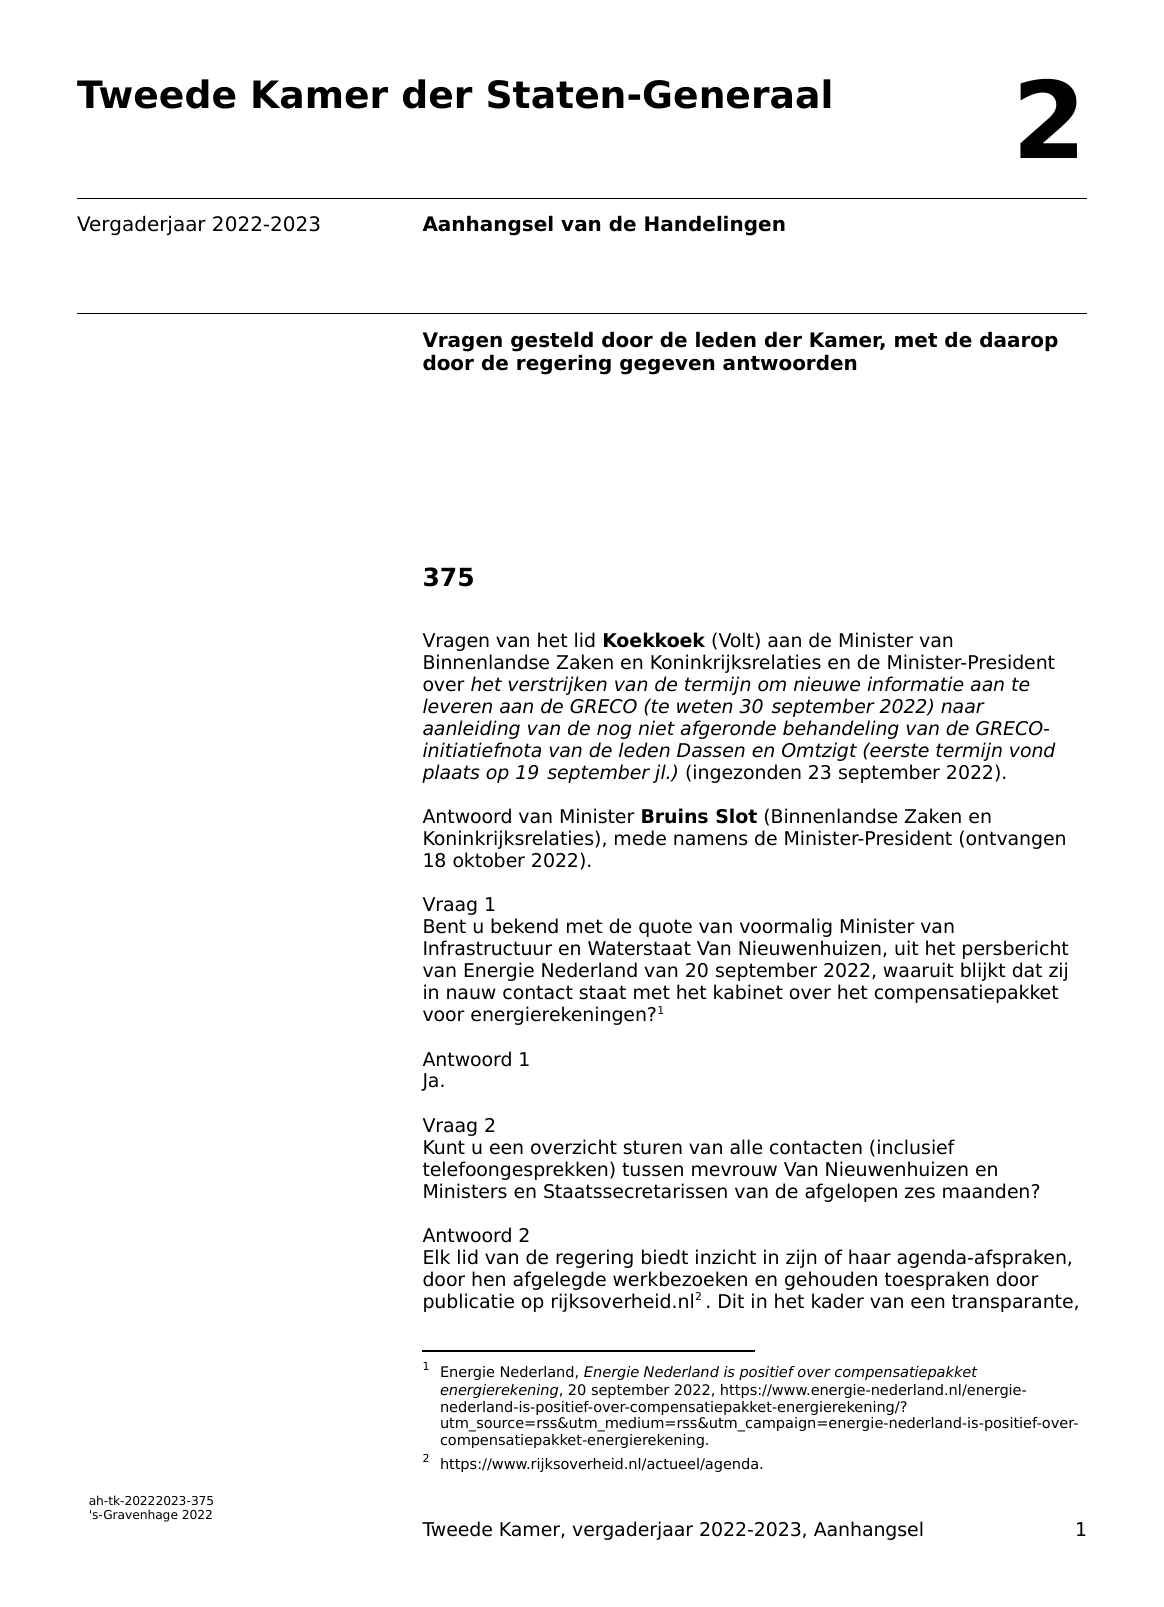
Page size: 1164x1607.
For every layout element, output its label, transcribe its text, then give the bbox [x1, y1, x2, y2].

table_header 2 [886, 59, 1087, 198]
text Bent u bekend met de quote van voormalig Minister van Infrastructuur en Waterstaat Van Nieuwenhuizen, uit het persbericht van Energie Nederland van 20 september 2022, waaruit blijkt dat zij in nauw contact staat met het kabinet over het compensatiepakket voor energierekeningen? [422, 916, 1087, 1026]
table_cell Vergaderjaar 2022-2023 [77, 199, 422, 313]
text Elk lid van de regering biedt inzicht in zijn of haar agenda-afspraken, door hen afgelegde werkbezoeken en gehouden toespraken door publicatie op rijksoverheid.nl. Dit in het kader van een transparante, [422, 1247, 1087, 1313]
text Vraag 2 [422, 1114, 1087, 1137]
text https://www.rijksoverheid.nl/actueel/agenda. [422, 1452, 1087, 1474]
table_header Tweede Kamer der Staten-Generaal [77, 59, 886, 198]
text Antwoord 2 [422, 1225, 1087, 1247]
text ah-tk-20222023-375 [88, 1494, 323, 1508]
table_cell Aanhangsel van de Handelingen [422, 199, 1087, 313]
text Ja. [422, 1070, 1087, 1092]
table_cell [77, 314, 422, 375]
text Antwoord 1 [422, 1048, 1087, 1070]
text Kunt u een overzicht sturen van alle contacten (inclusief telefoongesprekken) tussen mevrouw Van Nieuwenhuizen en Ministers en Staatssecretarissen van de afgelopen zes maanden? [422, 1137, 1087, 1202]
text Vraag 1 [422, 894, 1087, 916]
text Energie Nederland, Energie Nederland is positief over compensatiepakket energierekening, 20 september 2022, https://www.energie-nederland.nl/energie-nederland-is-positief-over-compensatiepakket-energierekening/?utm_source=rss&utm_medium=rss&utm_campaign=energie-nederland-is-positief-over-compensatiepakket-energierekening. [422, 1360, 1087, 1449]
text 's-Gravenhage 2022 [88, 1508, 323, 1522]
text 375 [422, 563, 1087, 592]
table_cell Vragen gesteld door de leden der Kamer, met de daarop door de regering gegeven antwoorden [422, 314, 1087, 375]
text Vragen van het lid Koekkoek (Volt) aan de Minister van Binnenlandse Zaken en Koninkrijksrelaties en de Minister-President over het verstrijken van de termijn om nieuwe informatie aan te leveren aan de GRECO (te weten 30 september 2022) naar aanleiding van de nog niet afgeronde behandeling van de GRECO-initiatiefnota van de leden Dassen en Omtzigt (eerste termijn vond plaats op 19 september jl.) (ingezonden 23 september 2022). [422, 630, 1087, 784]
text Antwoord van Minister Bruins Slot (Binnenlandse Zaken en Koninkrijksrelaties), mede namens de Minister-President (ontvangen 18 oktober 2022). [422, 806, 1087, 872]
